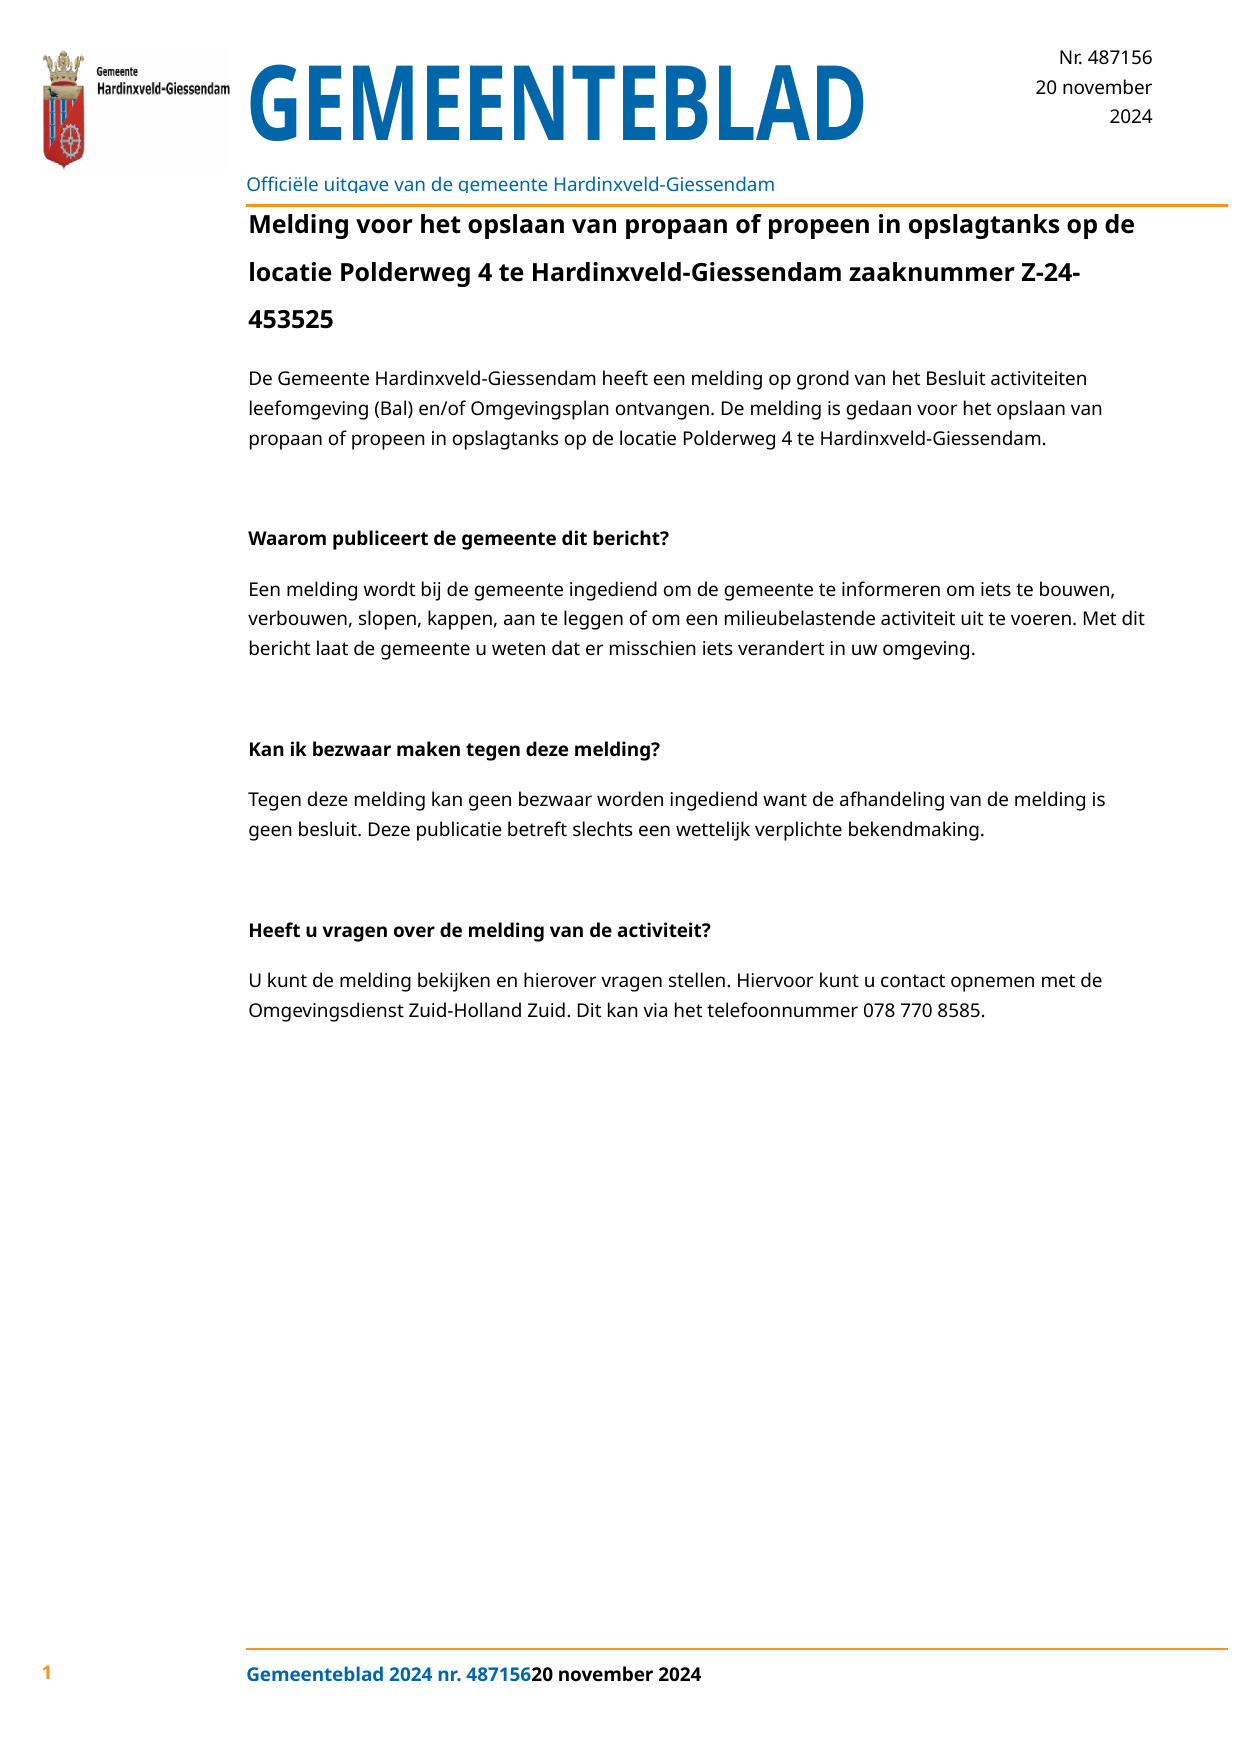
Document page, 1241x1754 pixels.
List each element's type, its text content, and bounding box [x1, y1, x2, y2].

text Tegen deze melding kan geen bezwaar worden ingediend want de afhandeling van de melding is geen besluit. Deze publicatie betreft slechts een wettelijk verplichte bekendmaking. [248, 786, 1152, 842]
text Heeft u vragen over de melding van de activiteit? [248, 917, 1152, 942]
text U kunt de melding bekijken en hierover vragen stellen. Hiervoor kunt u contact opnemen met de Omgevingsdienst Zuid-Holland Zuid. Dit kan via het telefoonnummer 078 770 8585. [248, 967, 1152, 1022]
picture [41, 47, 231, 172]
text Melding voor het opslaan van propaan of propeen in opslagtanks op de locatie Polderweg 4 te Hardinxveld-Giessendam zaaknummer Z-24-453525 [248, 207, 1152, 336]
text Een melding wordt bij de gemeente ingediend om de gemeente te informeren om iets te bouwen, verbouwen, slopen, kappen, aan te leggen of om een milieubelastende activiteit uit te voeren. Met dit bericht laat de gemeente u weten dat er misschien iets verandert in uw omgeving. [248, 576, 1152, 661]
text Kan ik bezwaar maken tegen deze melding? [248, 736, 1152, 762]
text Waarom publiceert de gemeente dit bericht? [248, 526, 1152, 551]
text De Gemeente Hardinxveld-Giessendam heeft een melding op grond van het Besluit activiteiten leefomgeving (Bal) en/of Omgevingsplan ontvangen. De melding is gedaan voor het opslaan van propaan of propeen in opslagtanks op de locatie Polderweg 4 te Hardinxveld-Giessendam. [248, 366, 1152, 450]
